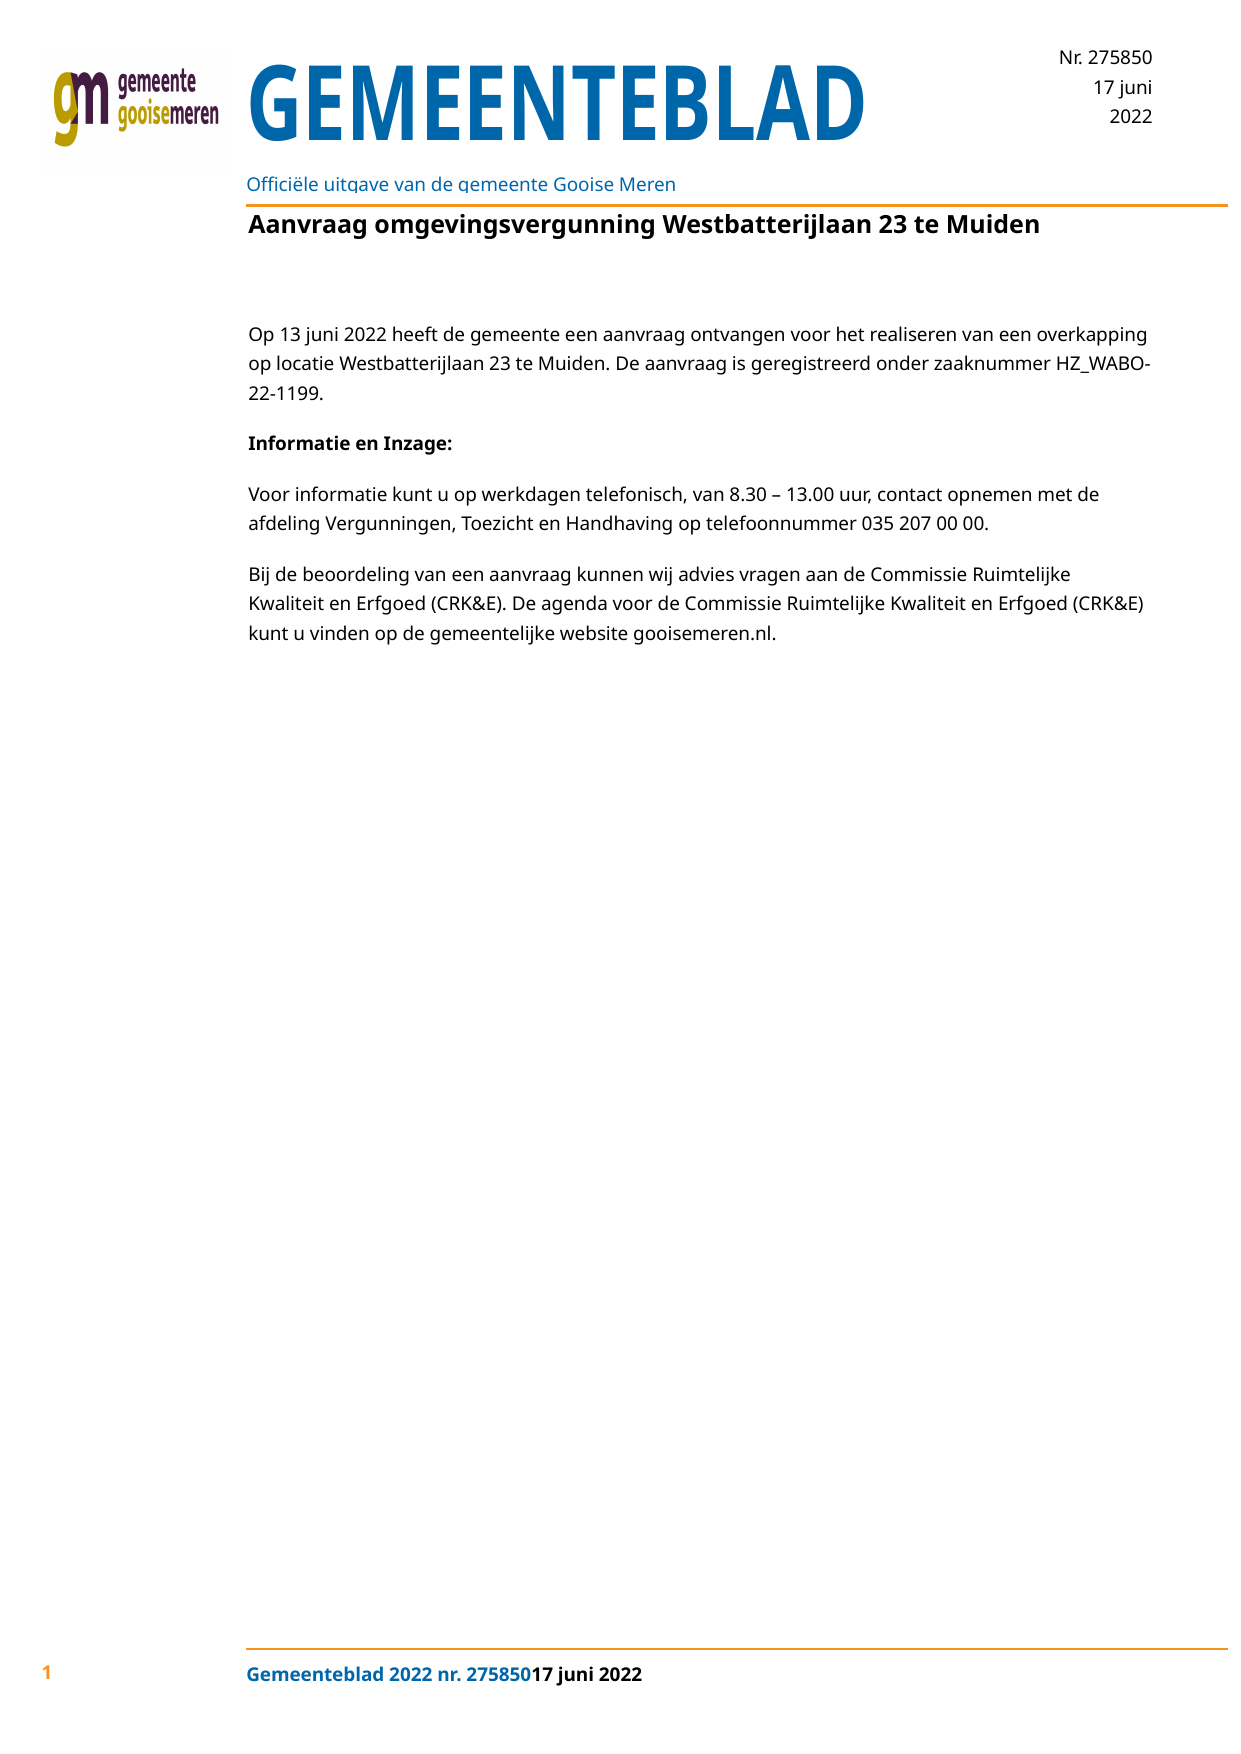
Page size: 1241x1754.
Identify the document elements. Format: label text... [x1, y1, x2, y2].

text Op 13 juni 2022 heeft de gemeente een aanvraag ontvangen voor het realiseren van een overkapping op locatie Westbatterijlaan 23 te Muiden. De aanvraag is geregistreerd onder zaaknummer HZ_WABO-22-1199. [248, 321, 1152, 406]
text Bij de beoordeling van een aanvraag kunnen wij advies vragen aan de Commissie Ruimtelijke Kwaliteit en Erfgoed (CRK&E). De agenda voor de Commissie Ruimtelijke Kwaliteit en Erfgoed (CRK&E) kunt u vinden op de gemeentelijke website gooisemeren.nl. [248, 561, 1152, 646]
text Informatie en Inzage: [248, 430, 1152, 456]
text Voor informatie kunt u op werkdagen telefonisch, van 8.30 – 13.00 uur, contact opnemen met de afdeling Vergunningen, Toezicht en Handhaving op telefoonnummer 035 207 00 00. [248, 481, 1152, 536]
text Aanvraag omgevingsvergunning Westbatterijlaan 23 te Muiden [248, 207, 1152, 241]
picture [41, 47, 231, 172]
